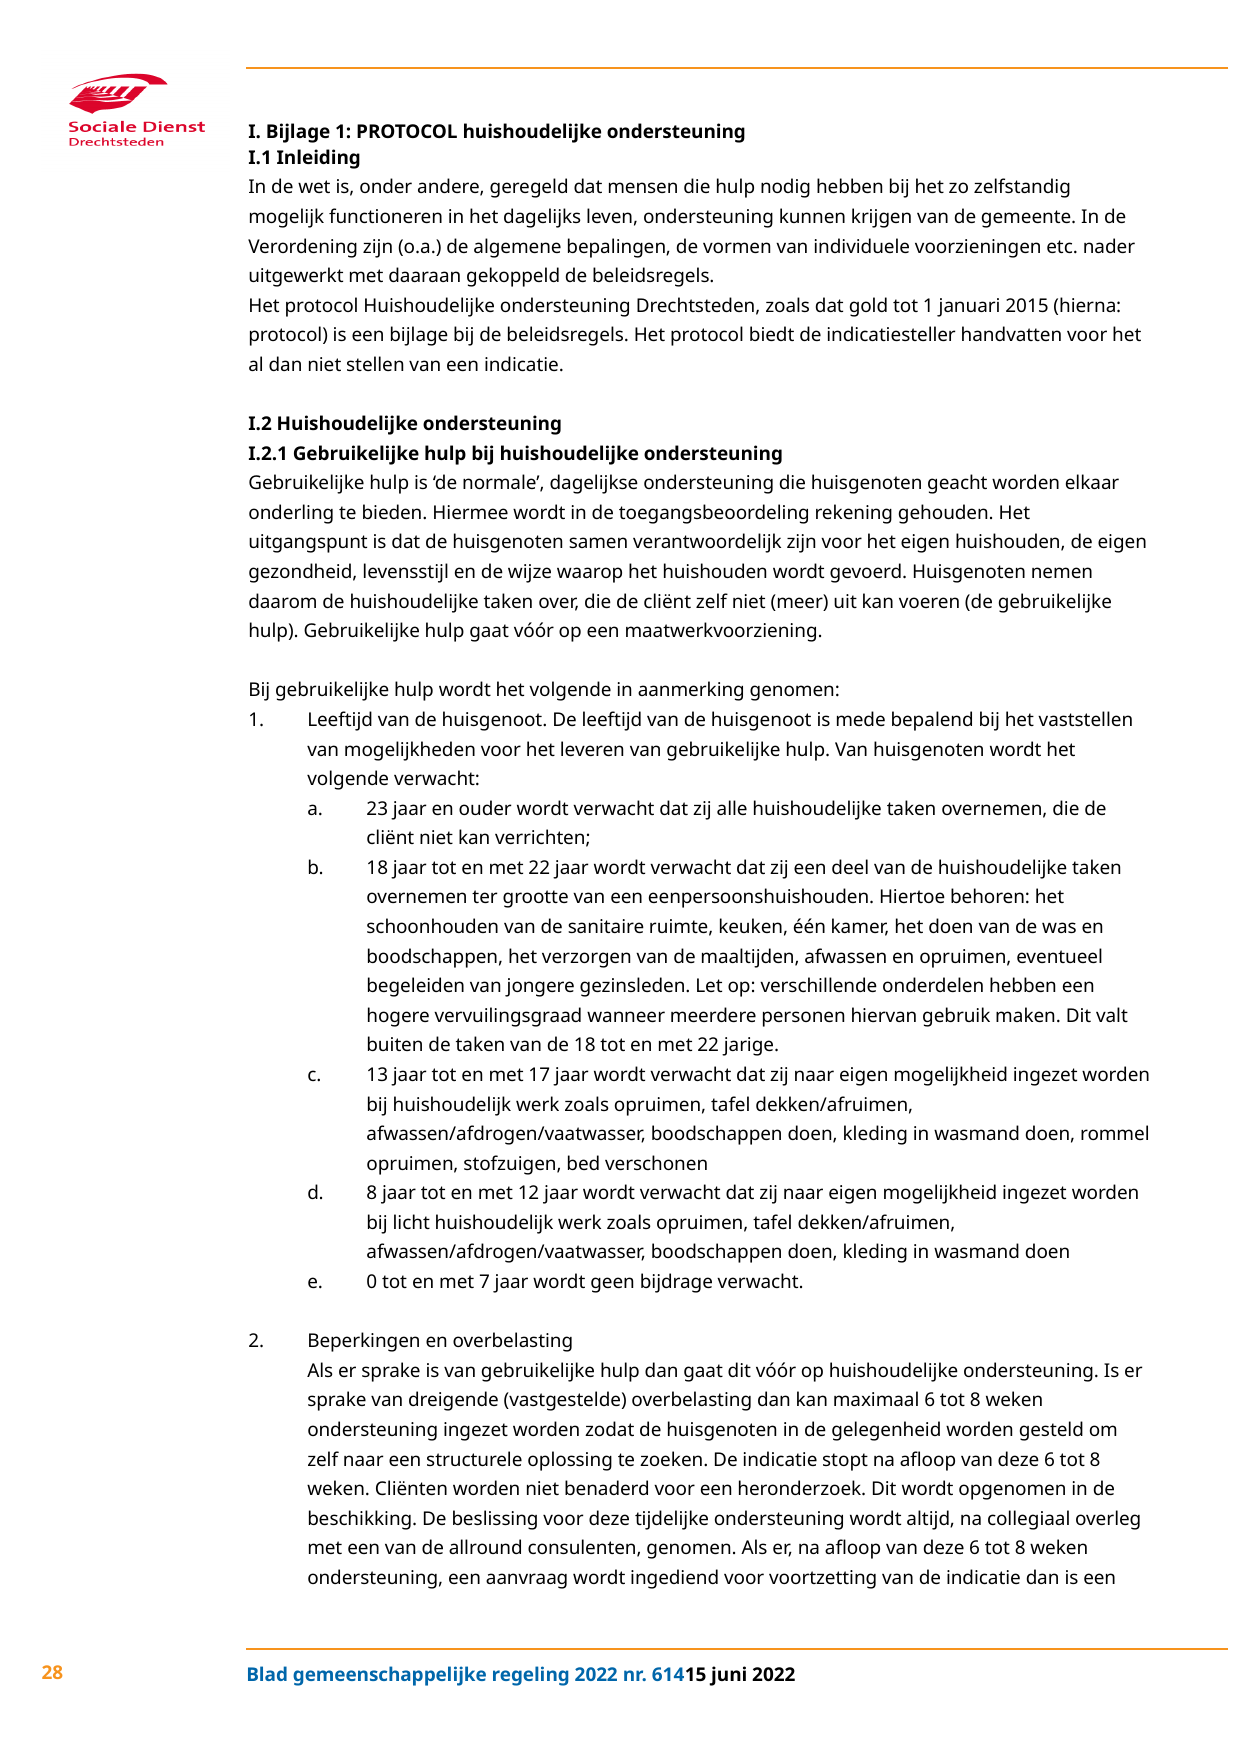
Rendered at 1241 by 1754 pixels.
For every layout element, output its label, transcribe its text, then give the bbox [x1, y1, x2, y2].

list 0 tot en met 7 jaar wordt geen bijdrage verwacht. [307, 1268, 1152, 1294]
text I.2.1 Gebruikelijke hulp bij huishoudelijke ondersteuning [248, 440, 1152, 466]
text I.2 Huishoudelijke ondersteuning [248, 410, 1152, 436]
text In de wet is, onder andere, geregeld dat mensen die hulp nodig hebben bij het zo zelfstandig mogelijk functioneren in het dagelijks leven, ondersteuning kunnen krijgen van de gemeente. In de Verordening zijn (o.a.) de algemene bepalingen, de vormen van individuele voorzieningen etc. nader uitgewerkt met daaraan gekoppeld de beleidsregels. [248, 174, 1152, 288]
text Gebruikelijke hulp is ‘de normale’, dagelijkse ondersteuning die huisgenoten geacht worden elkaar onderling te bieden. Hiermee wordt in de toegangsbeoordeling rekening gehouden. Het uitgangspunt is dat de huisgenoten samen verantwoordelijk zijn voor het eigen huishouden, de eigen gezondheid, levensstijl en de wijze waarop het huishouden wordt gevoerd. Huisgenoten nemen daarom de huishoudelijke taken over, die de cliënt zelf niet (meer) uit kan voeren (de gebruikelijke hulp). Gebruikelijke hulp gaat vóór op een maatwerkvoorziening. [248, 469, 1152, 643]
text I. Bijlage 1: PROTOCOL huishoudelijke ondersteuning [248, 116, 1152, 144]
list 23 jaar en ouder wordt verwacht dat zij alle huishoudelijke taken overnemen, die de cliënt niet kan verrichten; [307, 795, 1152, 850]
picture [41, 47, 231, 172]
text I.1 Inleiding [248, 144, 1152, 170]
list 18 jaar tot en met 22 jaar wordt verwacht dat zij een deel van de huishoudelijke taken overnemen ter grootte van een eenpersoonshuishouden. Hiertoe behoren: het schoonhouden van de sanitaire ruimte, keuken, één kamer, het doen van de was en boodschappen, het verzorgen van de maaltijden, afwassen en opruimen, eventueel begeleiden van jongere gezinsleden. Let op: verschillende onderdelen hebben een hogere vervuilingsgraad wanneer meerdere personen hiervan gebruik maken. Dit valt buiten de taken van de 18 tot en met 22 jarige. [307, 854, 1152, 1057]
list Leeftijd van de huisgenoot. De leeftijd van de huisgenoot is mede bepalend bij het vaststellen van mogelijkheden voor het leveren van gebruikelijke hulp. Van huisgenoten wordt het volgende verwacht: [248, 706, 1152, 791]
list Als er sprake is van gebruikelijke hulp dan gaat dit vóór op huishoudelijke ondersteuning. Is er sprake van dreigende (vastgestelde) overbelasting dan kan maximaal 6 tot 8 weken ondersteuning ingezet worden zodat de huisgenoten in de gelegenheid worden gesteld om zelf naar een structurele oplossing te zoeken. De indicatie stopt na afloop van deze 6 tot 8 weken. Cliënten worden niet benaderd voor een heronderzoek. Dit wordt opgenomen in de beschikking. De beslissing voor deze tijdelijke ondersteuning wordt altijd, na collegiaal overleg met een van de allround consulenten, genomen. Als er, na afloop van deze 6 tot 8 weken ondersteuning, een aanvraag wordt ingediend voor voortzetting van de indicatie dan is een [248, 1357, 1152, 1590]
text Bij gebruikelijke hulp wordt het volgende in aanmerking genomen: [248, 677, 1152, 702]
list 8 jaar tot en met 12 jaar wordt verwacht dat zij naar eigen mogelijkheid ingezet worden bij licht huishoudelijk werk zoals opruimen, tafel dekken/afruimen, afwassen/afdrogen/vaatwasser, boodschappen doen, kleding in wasmand doen [307, 1179, 1152, 1264]
list 13 jaar tot en met 17 jaar wordt verwacht dat zij naar eigen mogelijkheid ingezet worden bij huishoudelijk werk zoals opruimen, tafel dekken/afruimen, afwassen/afdrogen/vaatwasser, boodschappen doen, kleding in wasmand doen, rommel opruimen, stofzuigen, bed verschonen [307, 1061, 1152, 1176]
text Het protocol Huishoudelijke ondersteuning Drechtsteden, zoals dat gold tot 1 januari 2015 (hierna: protocol) is een bijlage bij de beleidsregels. Het protocol biedt de indicatiesteller handvatten voor het al dan niet stellen van een indicatie. [248, 292, 1152, 377]
list Beperkingen en overbelasting [248, 1327, 1152, 1353]
